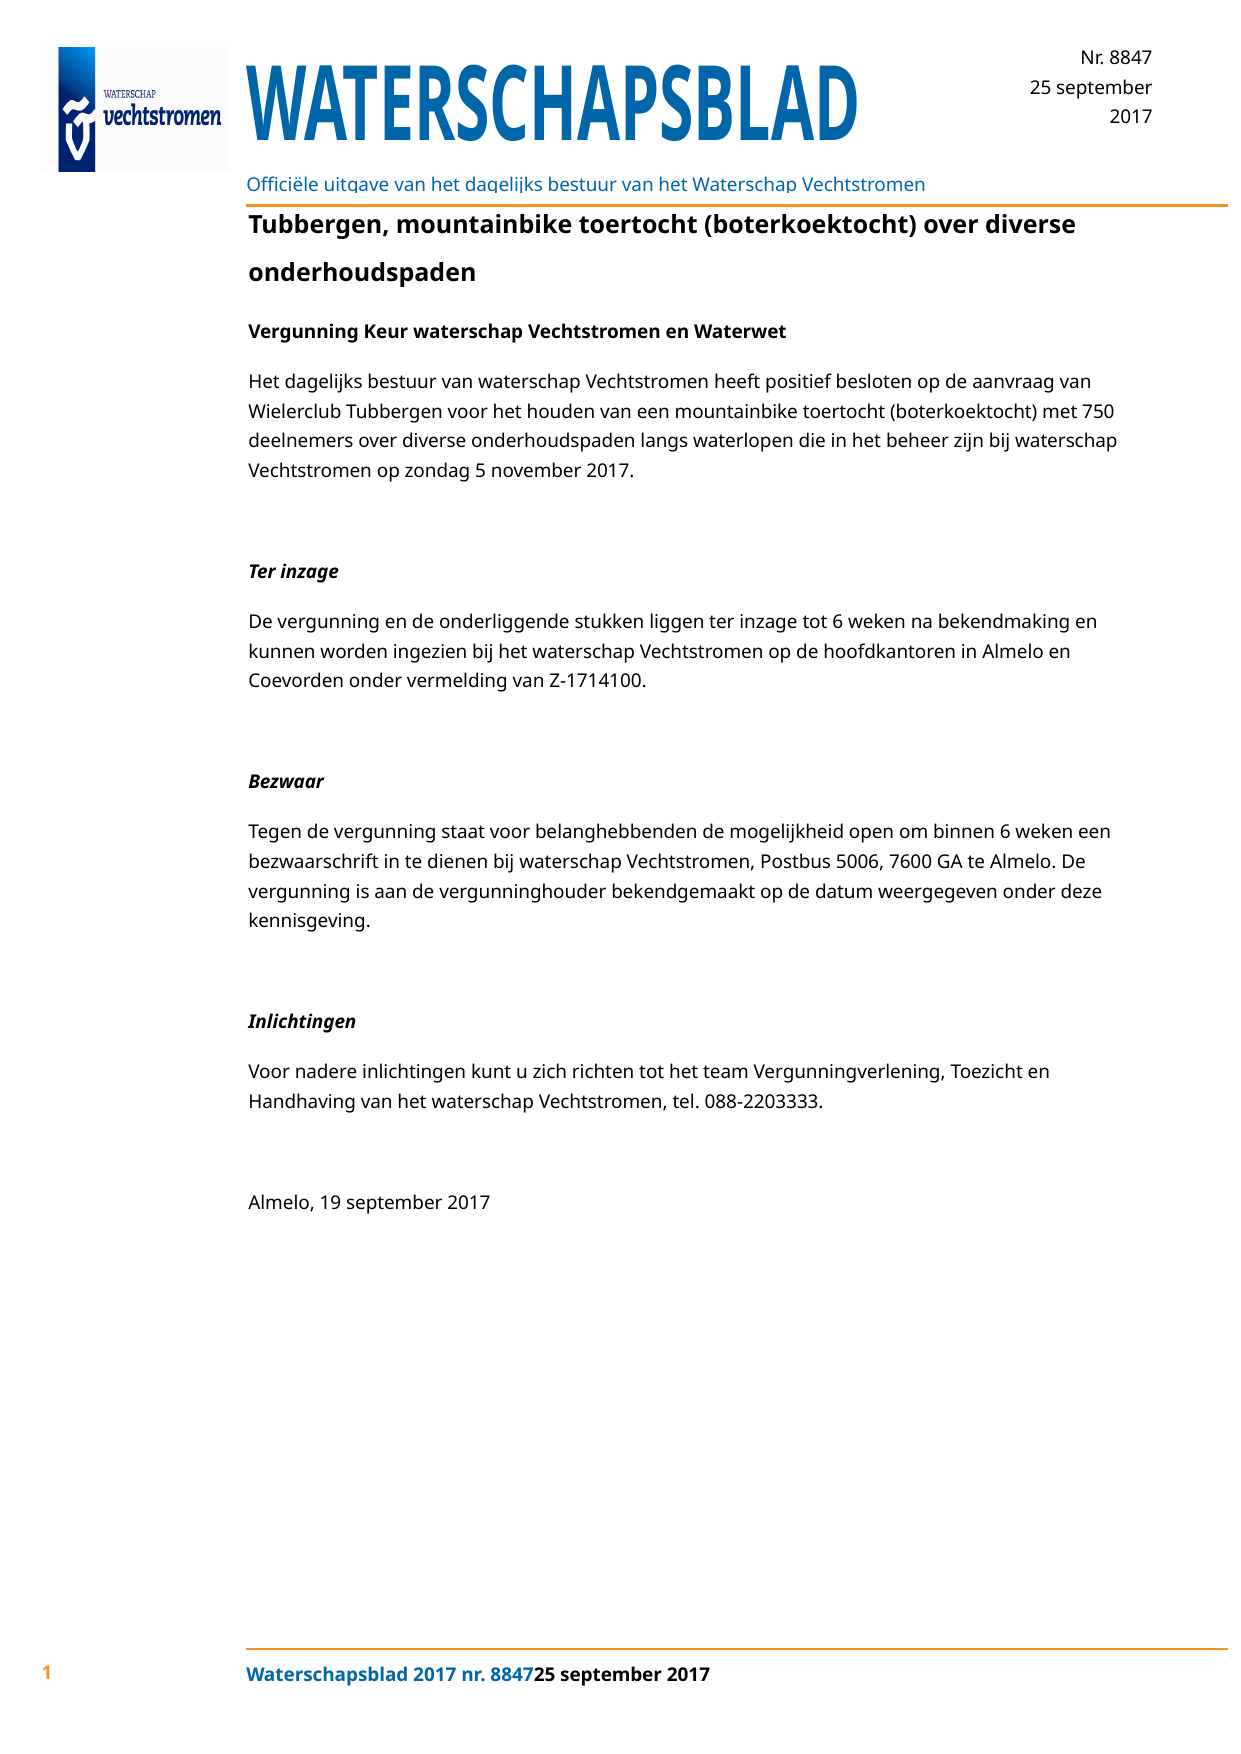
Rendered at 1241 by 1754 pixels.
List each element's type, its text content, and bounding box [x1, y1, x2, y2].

text Ter inzage [248, 558, 1152, 584]
text Voor nadere inlichtingen kunt u zich richten tot het team Vergunningverlening, Toezicht en Handhaving van het waterschap Vechtstromen, tel. 088-2203333. [248, 1059, 1152, 1114]
text Vergunning Keur waterschap Vechtstromen en Waterwet [248, 318, 1152, 344]
picture [41, 47, 231, 172]
text Het dagelijks bestuur van waterschap Vechtstromen heeft positief besloten op de aanvraag van Wielerclub Tubbergen voor het houden van een mountainbike toertocht (boterkoektocht) met 750 deelnemers over diverse onderhoudspaden langs waterlopen die in het beheer zijn bij waterschap Vechtstromen op zondag 5 november 2017. [248, 368, 1152, 483]
text Inlichtingen [248, 1008, 1152, 1034]
text Tegen de vergunning staat voor belanghebbenden de mogelijkheid open om binnen 6 weken een bezwaarschrift in te dienen bij waterschap Vechtstromen, Postbus 5006, 7600 GA te Almelo. De vergunning is aan de vergunninghouder bekendgemaakt op de datum weergegeven onder deze kennisgeving. [248, 819, 1152, 933]
text De vergunning en de onderliggende stukken liggen ter inzage tot 6 weken na bekendmaking en kunnen worden ingezien bij het waterschap Vechtstromen op de hoofdkantoren in Almelo en Coevorden onder vermelding van Z-1714100. [248, 608, 1152, 693]
text Almelo, 19 september 2017 [248, 1189, 1152, 1215]
text Bezwaar [248, 768, 1152, 794]
text Tubbergen, mountainbike toertocht (boterkoektocht) over diverse onderhoudspaden [248, 207, 1152, 288]
